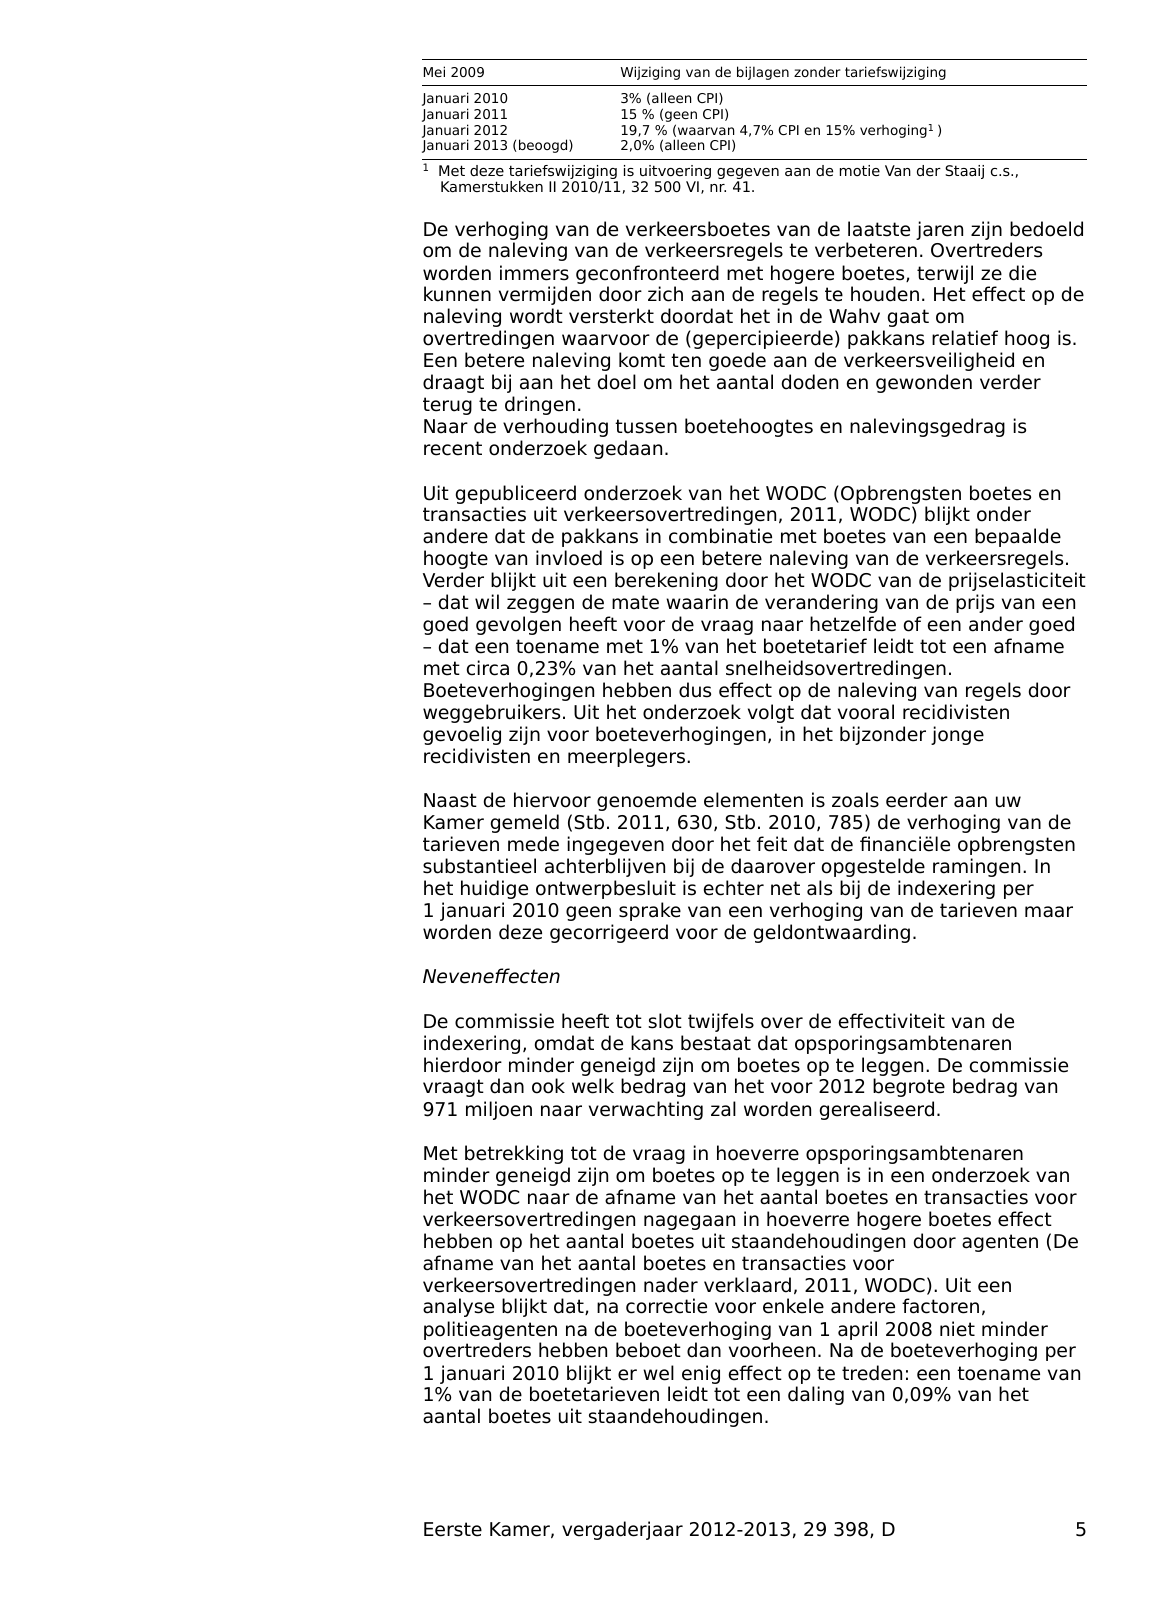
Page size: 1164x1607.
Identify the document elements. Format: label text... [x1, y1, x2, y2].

text Naast de hiervoor genoemde elementen is zoals eerder aan uw Kamer gemeld (Stb. 2011, 630, Stb. 2010, 785) de verhoging van de tarieven mede ingegeven door het feit dat de financiële opbrengsten substantieel achterblijven bij de daarover opgestelde ramingen. In het huidige ontwerpbesluit is echter net als bij de indexering per 1 januari 2010 geen sprake van een verhoging van de tarieven maar worden deze gecorrigeerd voor de geldontwaarding. [422, 790, 1087, 944]
text Uit gepubliceerd onderzoek van het WODC (Opbrengsten boetes en transacties uit verkeersovertredingen, 2011, WODC) blijkt onder andere dat de pakkans in combinatie met boetes van een bepaalde hoogte van invloed is op een betere naleving van de verkeersregels. Verder blijkt uit een berekening door het WODC van de prijselasticiteit – dat wil zeggen de mate waarin de verandering van de prijs van een goed gevolgen heeft voor de vraag naar hetzelfde of een ander goed – dat een toename met 1% van het boetetarief leidt tot een afname met circa 0,23% van het aantal snelheidsovertredingen. Boeteverhogingen hebben dus effect op de naleving van regels door weggebruikers. Uit het onderzoek volgt dat vooral recidivisten gevoelig zijn voor boeteverhogingen, in het bijzonder jonge recidivisten en meerplegers. [422, 482, 1087, 768]
table_cell 19,7 % (waarvan 4,7% CPI en 15% verhoging1) [614, 123, 1087, 138]
table_cell Januari 2011 [422, 107, 614, 122]
table_cell 15 % (geen CPI) [614, 107, 1087, 122]
text Met betrekking tot de vraag in hoeverre opsporingsambtenaren minder geneigd zijn om boetes op te leggen is in een onderzoek van het WODC naar de afname van het aantal boetes en transacties voor verkeersovertredingen nagegaan in hoeverre hogere boetes effect hebben op het aantal boetes uit staandehoudingen door agenten (De afname van het aantal boetes en transacties voor verkeersovertredingen nader verklaard, 2011, WODC). Uit een analyse blijkt dat, na correctie voor enkele andere factoren, politieagenten na de boeteverhoging van 1 april 2008 niet minder overtreders hebben beboet dan voorheen. Na de boeteverhoging per 1 januari 2010 blijkt er wel enig effect op te treden: een toename van 1% van de boetetarieven leidt tot een daling van 0,09% van het aantal boetes uit staandehoudingen. [422, 1143, 1087, 1428]
table_cell 3% (alleen CPI) [614, 86, 1087, 107]
subtitle Neveneffecten [422, 966, 1087, 988]
table_header Wijziging van de bijlagen zonder tariefswijziging [614, 60, 1087, 85]
text Naar de verhouding tussen boetehoogtes en nalevingsgedrag is recent onderzoek gedaan. [422, 416, 1087, 460]
table_cell Januari 2013 (beoogd) [422, 138, 614, 158]
table_cell Januari 2012 [422, 123, 614, 138]
table_cell 1 Met deze tariefswijziging is uitvoering gegeven aan de motie Van der Staaij c.s., Kamerstukken II 2010/11, 32 500 VI, nr. 41. [422, 160, 1087, 196]
table_cell 2,0% (alleen CPI) [614, 138, 1087, 158]
text De commissie heeft tot slot twijfels over de effectiviteit van de indexering, omdat de kans bestaat dat opsporingsambtenaren hierdoor minder geneigd zijn om boetes op te leggen. De commissie vraagt dan ook welk bedrag van het voor 2012 begrote bedrag van 971 miljoen naar verwachting zal worden gerealiseerd. [422, 1011, 1087, 1120]
table_header Mei 2009 [422, 60, 614, 85]
table_cell Januari 2010 [422, 86, 614, 107]
text De verhoging van de verkeersboetes van de laatste jaren zijn bedoeld om de naleving van de verkeersregels te verbeteren. Overtreders worden immers geconfronteerd met hogere boetes, terwijl ze die kunnen vermijden door zich aan de regels te houden. Het effect op de naleving wordt versterkt doordat het in de Wahv gaat om overtredingen waarvoor de (gepercipieerde) pakkans relatief hoog is. Een betere naleving komt ten goede aan de verkeersveiligheid en draagt bij aan het doel om het aantal doden en gewonden verder terug te dringen. [422, 218, 1087, 416]
